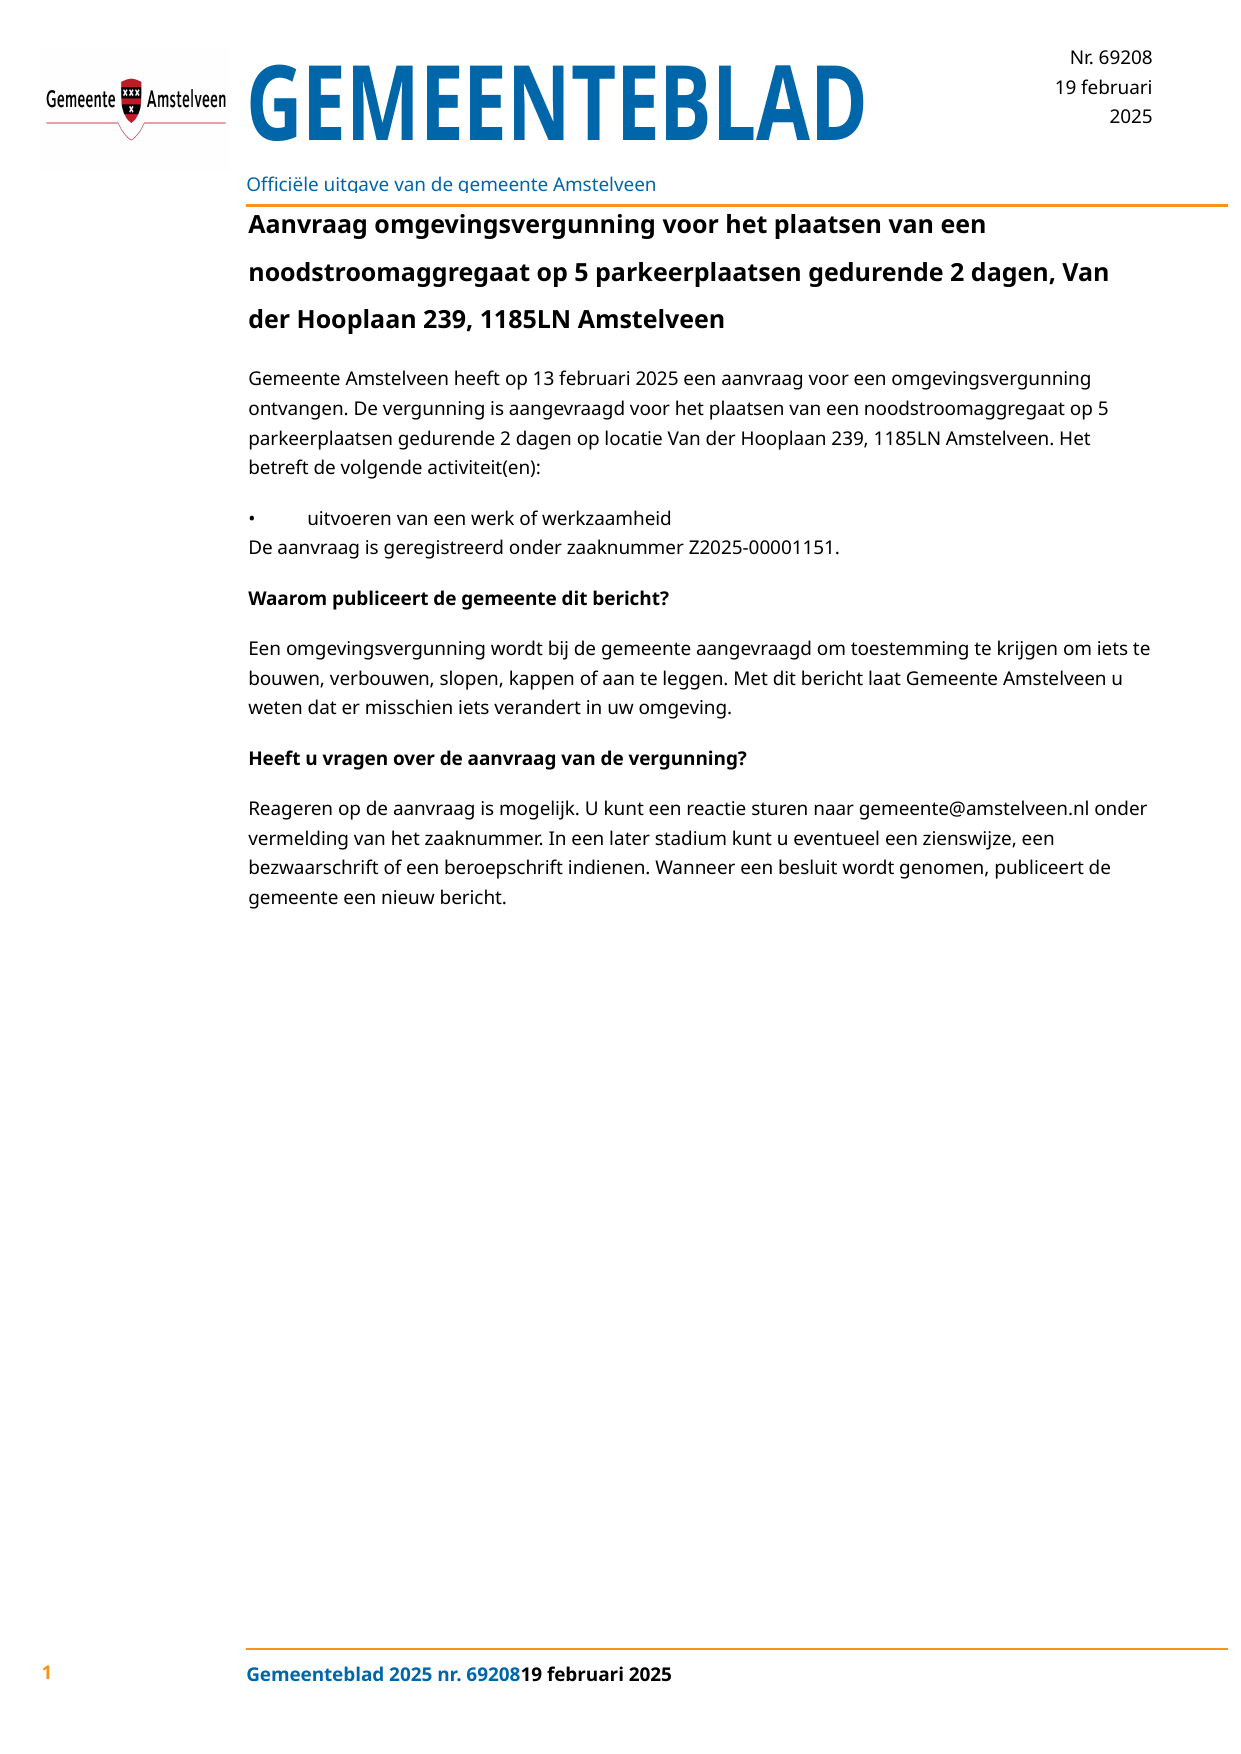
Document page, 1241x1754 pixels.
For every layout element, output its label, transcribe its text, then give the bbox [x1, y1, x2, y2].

picture [41, 47, 231, 172]
text Gemeente Amstelveen heeft op 13 februari 2025 een aanvraag voor een omgevingsvergunning ontvangen. De vergunning is aangevraagd voor het plaatsen van een noodstroomaggregaat op 5 parkeerplaatsen gedurende 2 dagen op locatie Van der Hooplaan 239, 1185LN Amstelveen. Het betreft de volgende activiteit(en): [248, 366, 1152, 480]
text Waarom publiceert de gemeente dit bericht? [248, 585, 1152, 610]
text De aanvraag is geregistreerd onder zaaknummer Z2025-00001151. [248, 534, 1152, 560]
text Aanvraag omgevingsvergunning voor het plaatsen van een noodstroomaggregaat op 5 parkeerplaatsen gedurende 2 dagen, Van der Hooplaan 239, 1185LN Amstelveen [248, 207, 1152, 336]
text Een omgevingsvergunning wordt bij de gemeente aangevraagd om toestemming te krijgen om iets te bouwen, verbouwen, slopen, kappen of aan te leggen. Met dit bericht laat Gemeente Amstelveen u weten dat er misschien iets verandert in uw omgeving. [248, 635, 1152, 720]
text Reageren op de aanvraag is mogelijk. U kunt een reactie sturen naar gemeente@amstelveen.nl onder vermelding van het zaaknummer. In een later stadium kunt u eventueel een zienswijze, een bezwaarschrift of een beroepschrift indienen. Wanneer een besluit wordt genomen, publiceert de gemeente een nieuw bericht. [248, 795, 1152, 909]
list uitvoeren van een werk of werkzaamheid [248, 505, 1152, 530]
text Heeft u vragen over de aanvraag van de vergunning? [248, 745, 1152, 770]
